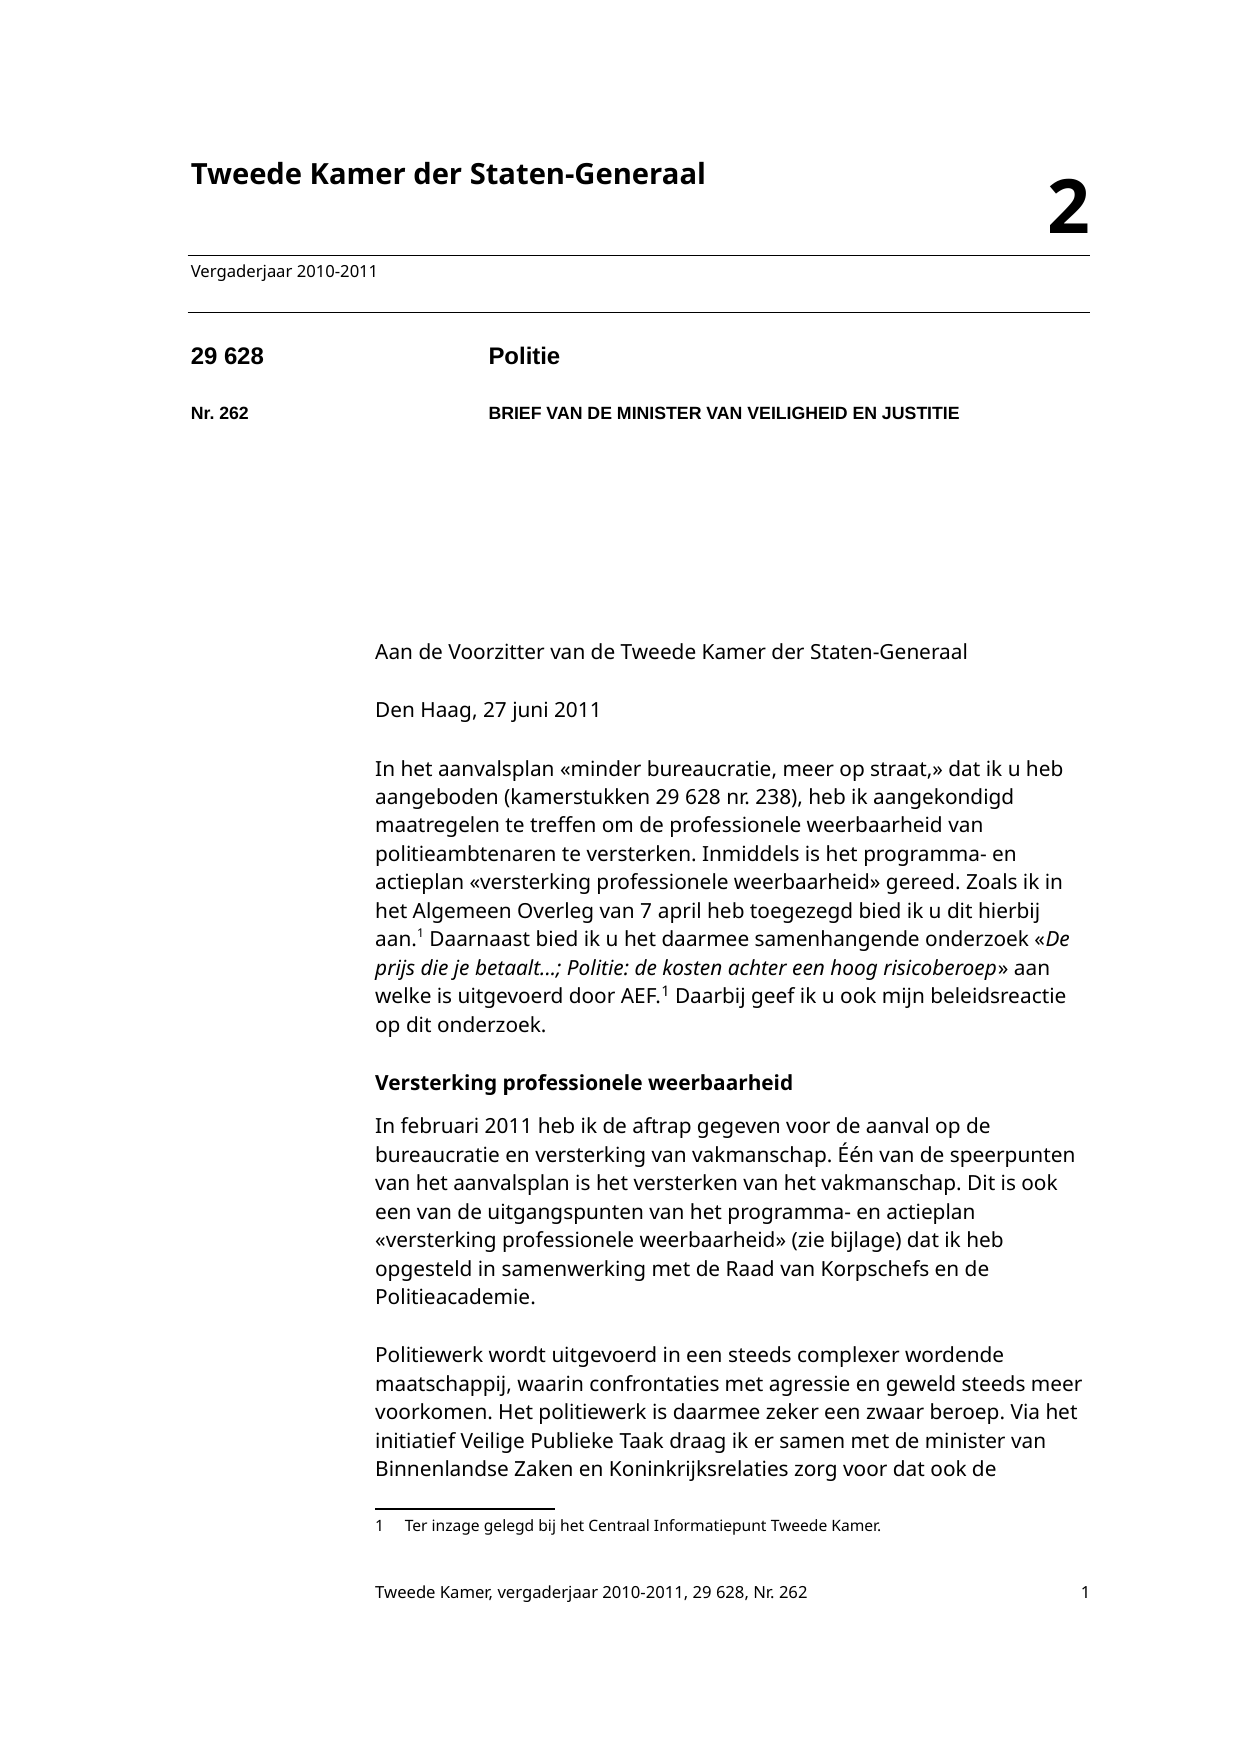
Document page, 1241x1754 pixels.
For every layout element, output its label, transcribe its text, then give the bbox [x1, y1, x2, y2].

table_header 2 [910, 150, 1090, 255]
table_cell BRIEF VAN DE MINISTER VAN VEILIGHEID EN JUSTITIE [485, 399, 1090, 518]
text Den Haag, 27 juni 2011 [375, 695, 1090, 724]
table_cell [485, 313, 1090, 339]
text Ter inzage gelegd bij het Centraal Informatiepunt Tweede Kamer. [375, 1508, 1090, 1536]
text In het aanvalsplan «minder bureaucratie, meer op straat,» dat ik u heb aangeboden (kamerstukken 29 628 nr. 238), heb ik aangekondigd maatregelen te treffen om de professionele weerbaarheid van politieambtenaren te versterken. Inmiddels is het programma- en actieplan «versterking professionele weerbaarheid» gereed. Zoals ik in het Algemeen Overleg van 7 april heb toegezegd bied ik u dit hierbij aan. Daarnaast bied ik u het daarmee samenhangende onderzoek «De prijs die je betaalt...; Politie: de kosten achter een hoog risicoberoep» aan welke is uitgevoerd door AEF.1 Daarbij geef ik u ook mijn beleidsreactie op dit onderzoek. [375, 754, 1090, 1038]
table_header Tweede Kamer der Staten-Generaal [188, 150, 909, 255]
table_cell [188, 313, 485, 339]
text Versterking professionele weerbaarheid [375, 1068, 1090, 1097]
text In februari 2011 heb ik de aftrap gegeven voor de aanval op de bureaucratie en versterking van vakmanschap. Één van de speerpunten van het aanvalsplan is het versterken van het vakmanschap. Dit is ook een van de uitgangspunten van het programma- en actieplan «versterking professionele weerbaarheid» (zie bijlage) dat ik heb opgesteld in samenwerking met de Raad van Korpschefs en de Politieacademie. [375, 1112, 1090, 1311]
table_cell [485, 256, 1090, 312]
table_cell Vergaderjaar 2010-2011 [188, 256, 485, 312]
table_cell Nr. 262 [188, 399, 485, 518]
text Aan de Voorzitter van de Tweede Kamer der Staten-Generaal [375, 637, 1090, 665]
table_cell 29 628 [188, 339, 485, 399]
text Politiewerk wordt uitgevoerd in een steeds complexer wordende maatschappij, waarin confrontaties met agressie en geweld steeds meer voorkomen. Het politiewerk is daarmee zeker een zwaar beroep. Via het initiatief Veilige Publieke Taak draag ik er samen met de minister van Binnenlandse Zaken en Koninkrijksrelaties zorg voor dat ook de [375, 1341, 1090, 1483]
table_cell Politie [485, 339, 1090, 399]
